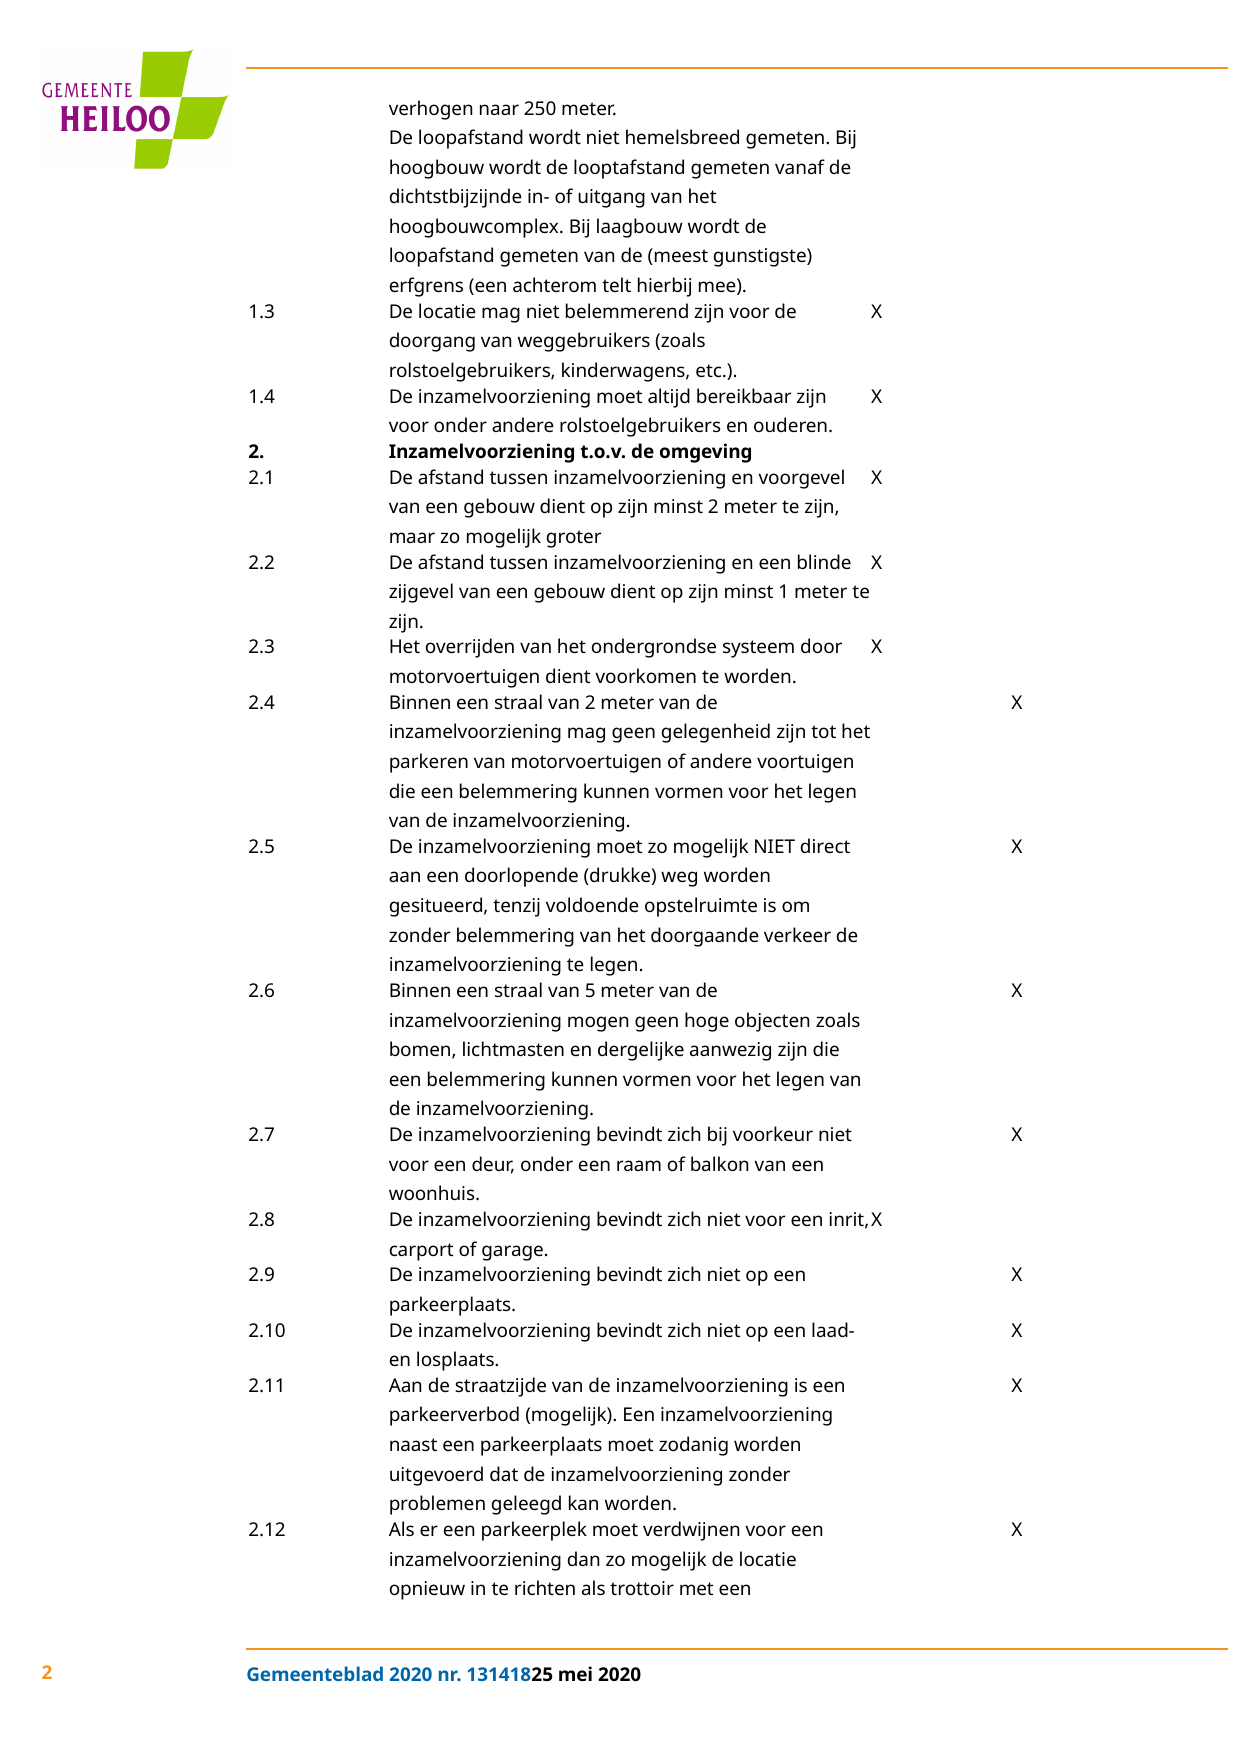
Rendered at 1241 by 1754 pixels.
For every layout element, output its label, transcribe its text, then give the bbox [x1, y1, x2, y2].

table_cell 2.9 [248, 1261, 388, 1317]
table_cell X [871, 1206, 1011, 1261]
table_cell [248, 95, 388, 298]
table_cell Aan de straatzijde van de inzamelvoorziening is een parkeerverbod (mogelijk). Een inzamelvoorziening naast een parkeerplaats moet zodanig worden uitgevoerd dat de inzamelvoorziening zonder problemen geleegd kan worden. [389, 1372, 871, 1516]
table_cell De inzamelvoorziening moet zo mogelijk NIET direct aan een doorlopende (drukke) weg worden gesitueerd, tenzij voldoende opstelruimte is om zonder belemmering van het doorgaande verkeer de inzamelvoorziening te legen. [389, 833, 871, 977]
table_cell [1011, 298, 1152, 383]
table_cell [871, 977, 1011, 1121]
table_cell [1011, 95, 1152, 298]
table_cell [1011, 1206, 1152, 1261]
table_cell X [1011, 1372, 1152, 1516]
table_cell De locatie mag niet belemmerend zijn voor de doorgang van weggebruikers (zoals rolstoelgebruikers, kinderwagens, etc.). [389, 298, 871, 383]
table_cell De inzamelvoorziening bevindt zich niet op een parkeerplaats. [389, 1261, 871, 1317]
table_cell 1.3 [248, 298, 388, 383]
table_cell De afstand tussen inzamelvoorziening en voorgevel van een gebouw dient op zijn minst 2 meter te zijn, maar zo mogelijk groter [389, 464, 871, 549]
table_cell [871, 95, 1011, 298]
table_cell X [871, 464, 1011, 549]
table_cell De inzamelvoorziening moet altijd bereikbaar zijn voor onder andere rolstoelgebruikers en ouderen. [389, 383, 871, 438]
table_cell [871, 1261, 1011, 1317]
table_cell 2.12 [248, 1516, 388, 1601]
table_cell X [871, 634, 1011, 689]
table_cell [871, 1121, 1011, 1206]
table_cell 2.7 [248, 1121, 388, 1206]
table_cell 2.10 [248, 1317, 388, 1372]
table_cell X [1011, 689, 1152, 833]
table_cell X [1011, 1516, 1152, 1601]
table_cell verhogen naar 250 meter. De loopafstand wordt niet hemelsbreed gemeten. Bij hoogbouw wordt de looptafstand gemeten vanaf de dichtstbijzijnde in- of uitgang van het hoogbouwcomplex. Bij laagbouw wordt de loopafstand gemeten van de (meest gunstigste) erfgrens (een achterom telt hierbij mee). [389, 95, 871, 298]
table_cell [871, 1516, 1011, 1601]
table_cell 2.4 [248, 689, 388, 833]
table_cell 2. [248, 438, 388, 464]
table_cell Als er een parkeerplek moet verdwijnen voor een inzamelvoorziening dan zo mogelijk de locatie opnieuw in te richten als trottoir met een [389, 1516, 871, 1601]
table_cell X [871, 298, 1011, 383]
table_cell 2.1 [248, 464, 388, 549]
table_cell 2.11 [248, 1372, 388, 1516]
table_cell X [1011, 1317, 1152, 1372]
table_cell X [1011, 1261, 1152, 1317]
table_cell 2.2 [248, 549, 388, 634]
table_cell [1011, 634, 1152, 689]
table_cell [871, 1372, 1011, 1516]
table_cell Binnen een straal van 2 meter van de inzamelvoorziening mag geen gelegenheid zijn tot het parkeren van motorvoertuigen of andere voortuigen die een belemmering kunnen vormen voor het legen van de inzamelvoorziening. [389, 689, 871, 833]
table_cell [871, 438, 1011, 464]
table_cell De inzamelvoorziening bevindt zich niet op een laad- en losplaats. [389, 1317, 871, 1372]
table_cell 2.8 [248, 1206, 388, 1261]
table_cell 2.6 [248, 977, 388, 1121]
table_cell [1011, 464, 1152, 549]
table_cell De inzamelvoorziening bevindt zich niet voor een inrit, carport of garage. [389, 1206, 871, 1261]
table_cell Het overrijden van het ondergrondse systeem door motorvoertuigen dient voorkomen te worden. [389, 634, 871, 689]
picture [41, 47, 231, 172]
table_cell [871, 833, 1011, 977]
table_cell [871, 689, 1011, 833]
table_cell Inzamelvoorziening t.o.v. de omgeving [389, 438, 871, 464]
table_cell De inzamelvoorziening bevindt zich bij voorkeur niet voor een deur, onder een raam of balkon van een woonhuis. [389, 1121, 871, 1206]
table_cell [1011, 438, 1152, 464]
table_cell Binnen een straal van 5 meter van de inzamelvoorziening mogen geen hoge objecten zoals bomen, lichtmasten en dergelijke aanwezig zijn die een belemmering kunnen vormen voor het legen van de inzamelvoorziening. [389, 977, 871, 1121]
table_cell X [1011, 833, 1152, 977]
table_cell 1.4 [248, 383, 388, 438]
table_cell [871, 1317, 1011, 1372]
table_cell [1011, 549, 1152, 634]
table_cell De afstand tussen inzamelvoorziening en een blinde zijgevel van een gebouw dient op zijn minst 1 meter te zijn. [389, 549, 871, 634]
table_cell X [1011, 1121, 1152, 1206]
table_cell X [871, 549, 1011, 634]
table_cell [1011, 383, 1152, 438]
table_cell X [1011, 977, 1152, 1121]
table_cell 2.5 [248, 833, 388, 977]
table_cell X [871, 383, 1011, 438]
table_cell 2.3 [248, 634, 388, 689]
